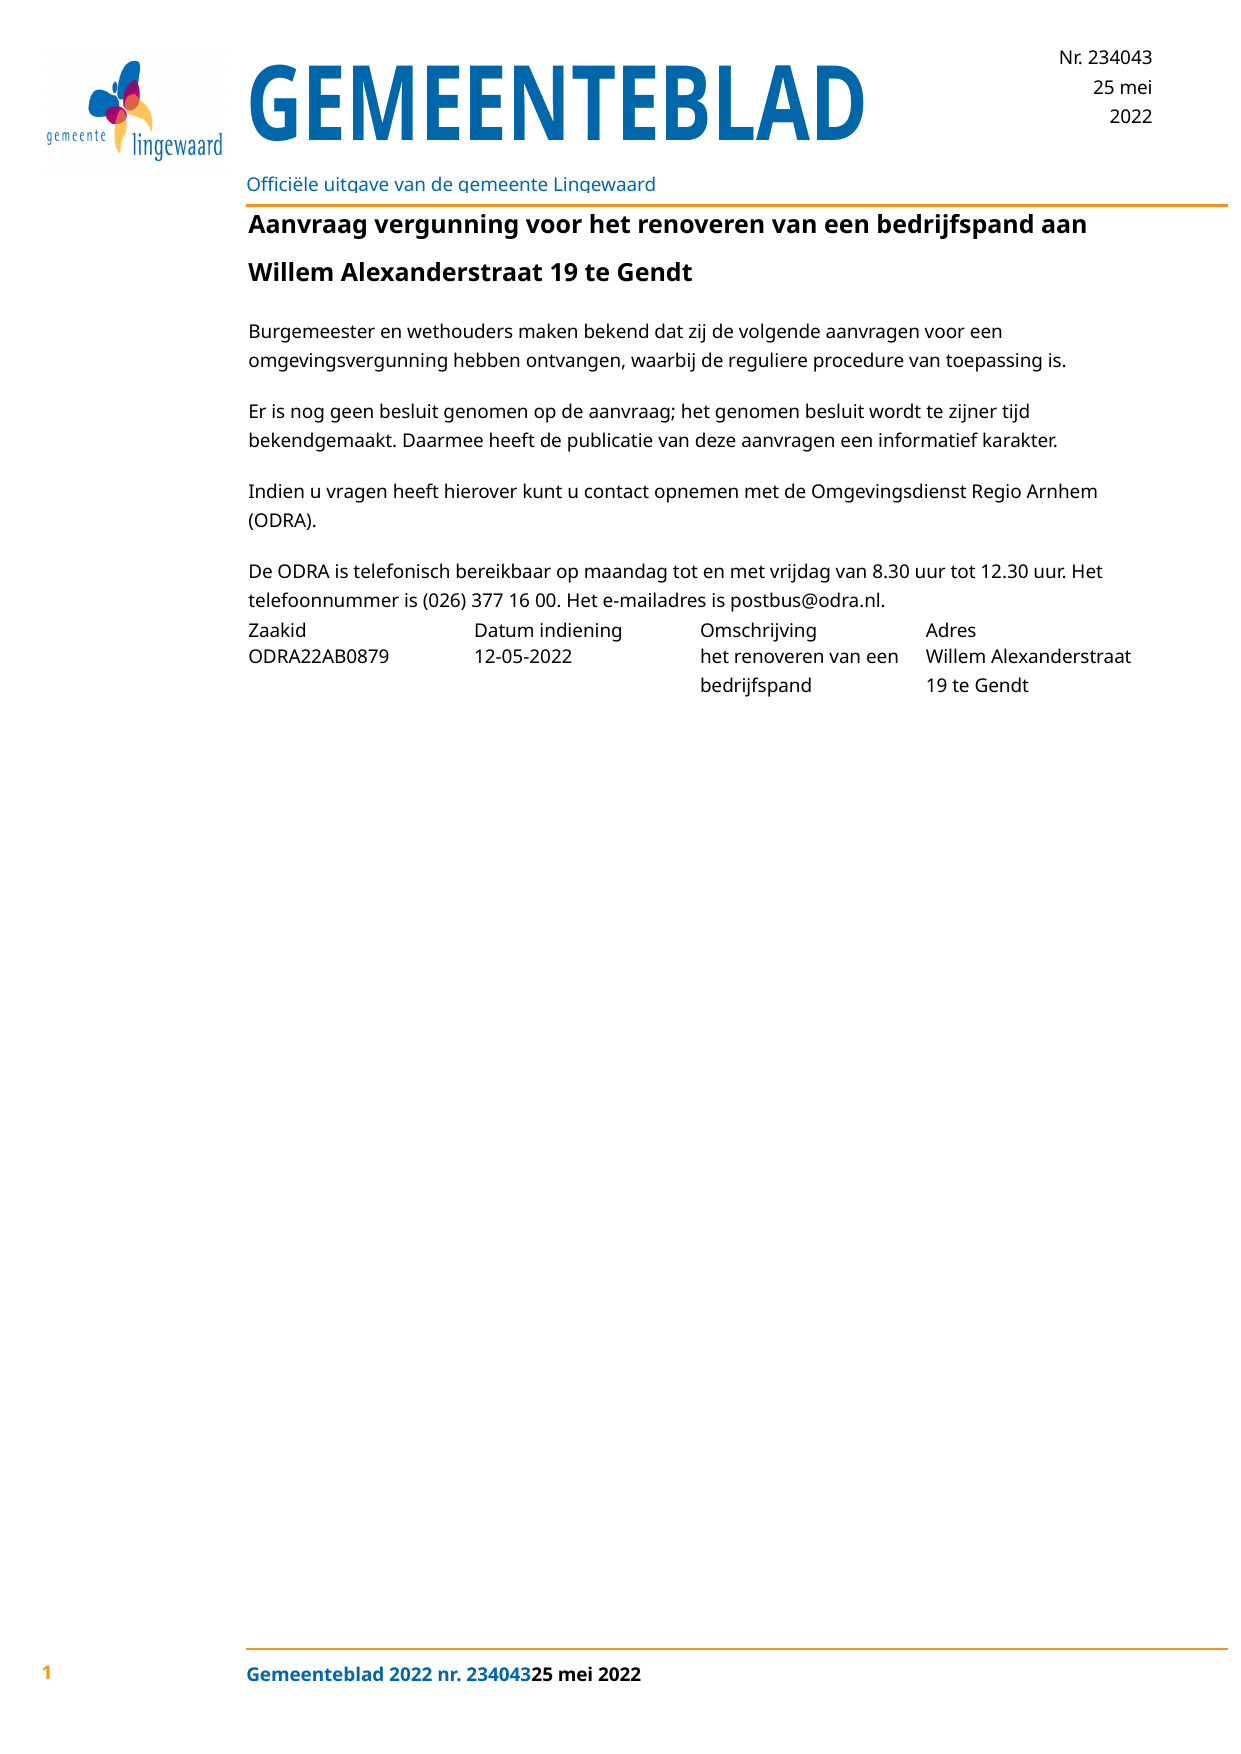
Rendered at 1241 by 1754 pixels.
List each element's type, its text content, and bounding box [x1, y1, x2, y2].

text Indien u vragen heeft hierover kunt u contact opnemen met de Omgevingsdienst Regio Arnhem (ODRA). [248, 478, 1152, 533]
table_header Adres [926, 617, 1152, 643]
table_cell 12-05-2022 [474, 643, 700, 698]
table_cell Willem Alexanderstraat 19 te Gendt [926, 643, 1152, 698]
text Aanvraag vergunning voor het renoveren van een bedrijfspand aan Willem Alexanderstraat 19 te Gendt [248, 207, 1152, 288]
table_cell het renoveren van een bedrijfspand [700, 643, 926, 698]
table_header Zaakid [248, 617, 474, 643]
text De ODRA is telefonisch bereikbaar op maandag tot en met vrijdag van 8.30 uur tot 12.30 uur. Het telefoonnummer is (026) 377 16 00. Het e-mailadres is postbus@odra.nl. [248, 558, 1152, 613]
table_header Datum indiening [474, 617, 700, 643]
text Er is nog geen besluit genomen op de aanvraag; het genomen besluit wordt te zijner tijd bekendgemaakt. Daarmee heeft de publicatie van deze aanvragen een informatief karakter. [248, 398, 1152, 453]
text Burgemeester en wethouders maken bekend dat zij de volgende aanvragen voor een omgevingsvergunning hebben ontvangen, waarbij de reguliere procedure van toepassing is. [248, 318, 1152, 373]
table_cell ODRA22AB0879 [248, 643, 474, 698]
table_header Omschrijving [700, 617, 926, 643]
picture [41, 47, 231, 172]
